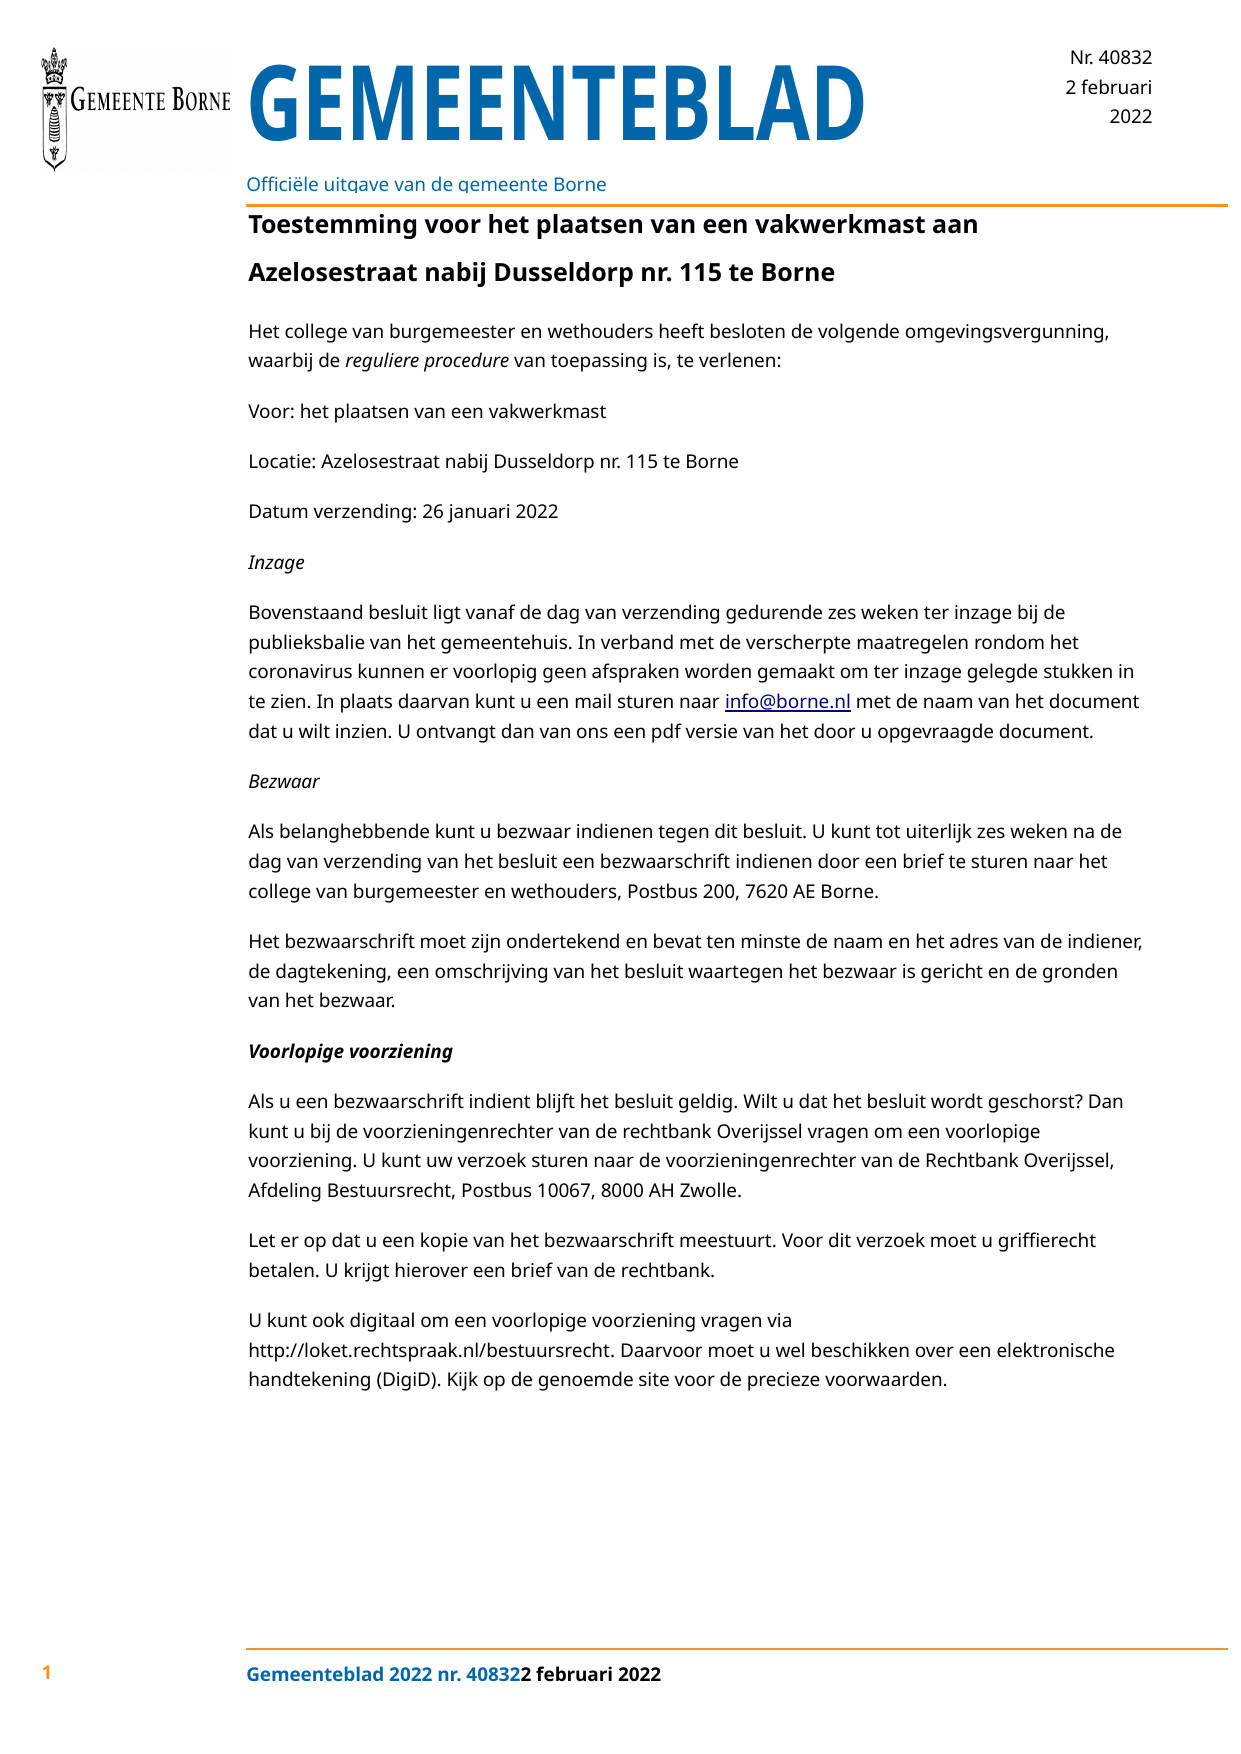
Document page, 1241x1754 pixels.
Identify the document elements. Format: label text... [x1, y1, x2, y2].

text Toestemming voor het plaatsen van een vakwerkmast aan Azelosestraat nabij Dusseldorp nr. 115 te Borne [248, 207, 1152, 288]
text Bezwaar [248, 768, 1152, 794]
text U kunt ook digitaal om een voorlopige voorziening vragen via http://loket.rechtspraak.nl/bestuursrecht. Daarvoor moet u wel beschikken over een elektronische handtekening (DigiD). Kijk op de genoemde site voor de precieze voorwaarden. [248, 1307, 1152, 1392]
text Let er op dat u een kopie van het bezwaarschrift meestuurt. Voor dit verzoek moet u griffierecht betalen. U krijgt hierover een brief van de rechtbank. [248, 1227, 1152, 1283]
text Voor: het plaatsen van een vakwerkmast [248, 398, 1152, 424]
text Als belanghebbende kunt u bezwaar indienen tegen dit besluit. U kunt tot uiterlijk zes weken na de dag van verzending van het besluit een bezwaarschrift indienen door een brief te sturen naar het college van burgemeester en wethouders, Postbus 200, 7620 AE Borne. [248, 819, 1152, 904]
text Locatie: Azelosestraat nabij Dusseldorp nr. 115 te Borne [248, 448, 1152, 474]
text Datum verzending: 26 januari 2022 [248, 499, 1152, 524]
text Voorlopige voorziening [248, 1038, 1152, 1064]
text Inzage [248, 549, 1152, 575]
text Het college van burgemeester en wethouders heeft besloten de volgende omgevingsvergunning, waarbij de reguliere procedure van toepassing is, te verlenen: [248, 318, 1152, 373]
text Als u een bezwaarschrift indient blijft het besluit geldig. Wilt u dat het besluit wordt geschorst? Dan kunt u bij de voorzieningenrechter van de rechtbank Overijssel vragen om een voorlopige voorziening. U kunt uw verzoek sturen naar de voorzieningenrechter van de Rechtbank Overijssel, Afdeling Bestuursrecht, Postbus 10067, 8000 AH Zwolle. [248, 1088, 1152, 1203]
picture [41, 47, 231, 172]
text Bovenstaand besluit ligt vanaf de dag van verzending gedurende zes weken ter inzage bij de publieksbalie van het gemeentehuis. In verband met de verscherpte maatregelen rondom het coronavirus kunnen er voorlopig geen afspraken worden gemaakt om ter inzage gelegde stukken in te zien. In plaats daarvan kunt u een mail sturen naar info@borne.nl met de naam van het document dat u wilt inzien. U ontvangt dan van ons een pdf versie van het door u opgevraagde document. [248, 599, 1152, 744]
text Het bezwaarschrift moet zijn ondertekend en bevat ten minste de naam en het adres van de indiener, de dagtekening, een omschrijving van het besluit waartegen het bezwaar is gericht en de gronden van het bezwaar. [248, 928, 1152, 1013]
